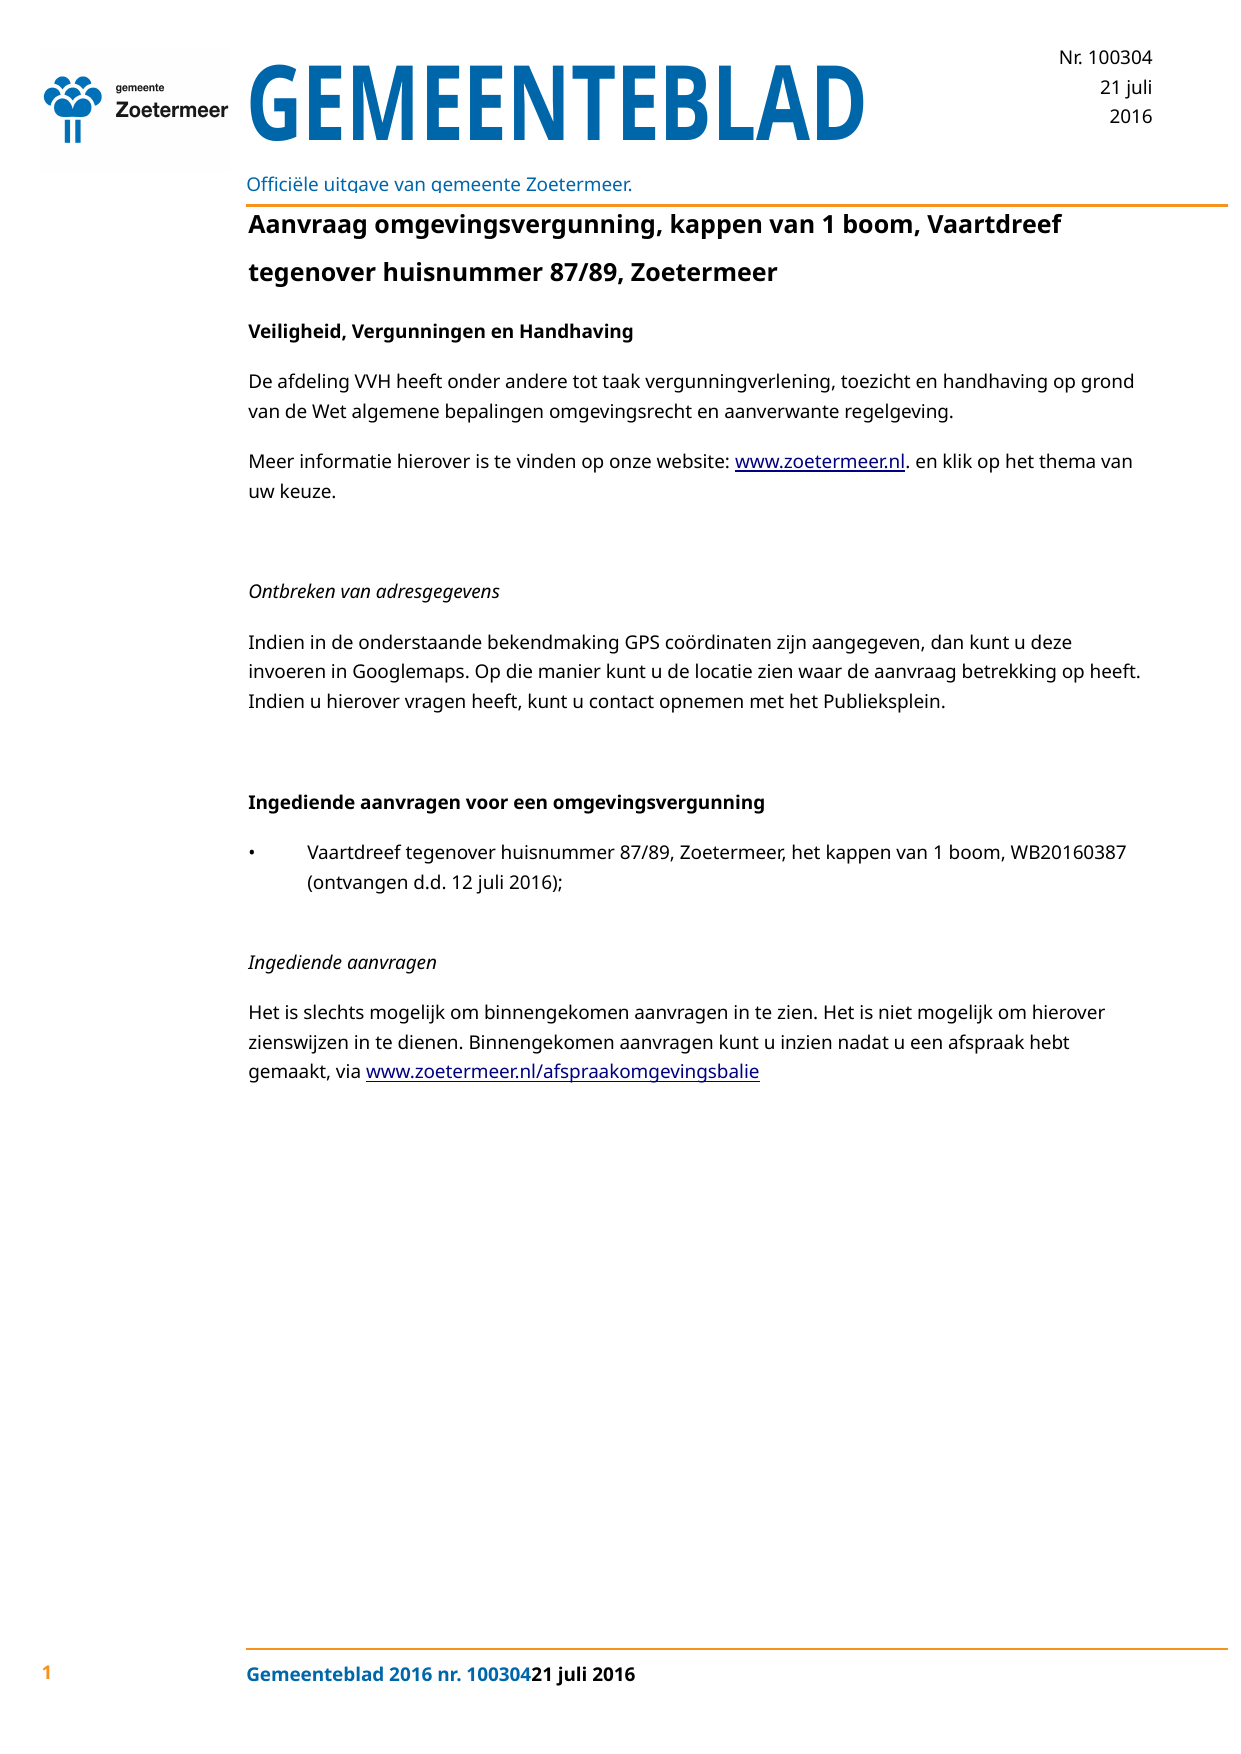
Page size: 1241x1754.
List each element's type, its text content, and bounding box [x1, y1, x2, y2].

text Het is slechts mogelijk om binnengekomen aanvragen in te zien. Het is niet mogelijk om hierover zienswijzen in te dienen. Binnengekomen aanvragen kunt u inzien nadat u een afspraak hebt gemaakt, via www.zoetermeer.nl/afspraakomgevingsbalie [248, 999, 1152, 1084]
text Ingediende aanvragen [248, 949, 1152, 975]
list Vaartdreef tegenover huisnummer 87/89, Zoetermeer, het kappen van 1 boom, WB20160387 (ontvangen d.d. 12 juli 2016); [248, 839, 1152, 895]
text Aanvraag omgevingsvergunning, kappen van 1 boom, Vaartdreef tegenover huisnummer 87/89, Zoetermeer [248, 207, 1152, 288]
text Veiligheid, Vergunningen en Handhaving [248, 318, 1152, 344]
text Ontbreken van adresgegevens [248, 579, 1152, 604]
text Indien in de onderstaande bekendmaking GPS coördinaten zijn aangegeven, dan kunt u deze invoeren in Googlemaps. Op die manier kunt u de locatie zien waar de aanvraag betrekking op heeft. Indien u hierover vragen heeft, kunt u contact opnemen met het Publieksplein. [248, 629, 1152, 714]
text Ingediende aanvragen voor een omgevingsvergunning [248, 789, 1152, 815]
picture [41, 47, 231, 172]
text De afdeling VVH heeft onder andere tot taak vergunningverlening, toezicht en handhaving op grond van de Wet algemene bepalingen omgevingsrecht en aanverwante regelgeving. [248, 368, 1152, 424]
text Meer informatie hierover is te vinden op onze website: www.zoetermeer.nl. en klik op het thema van uw keuze. [248, 448, 1152, 504]
